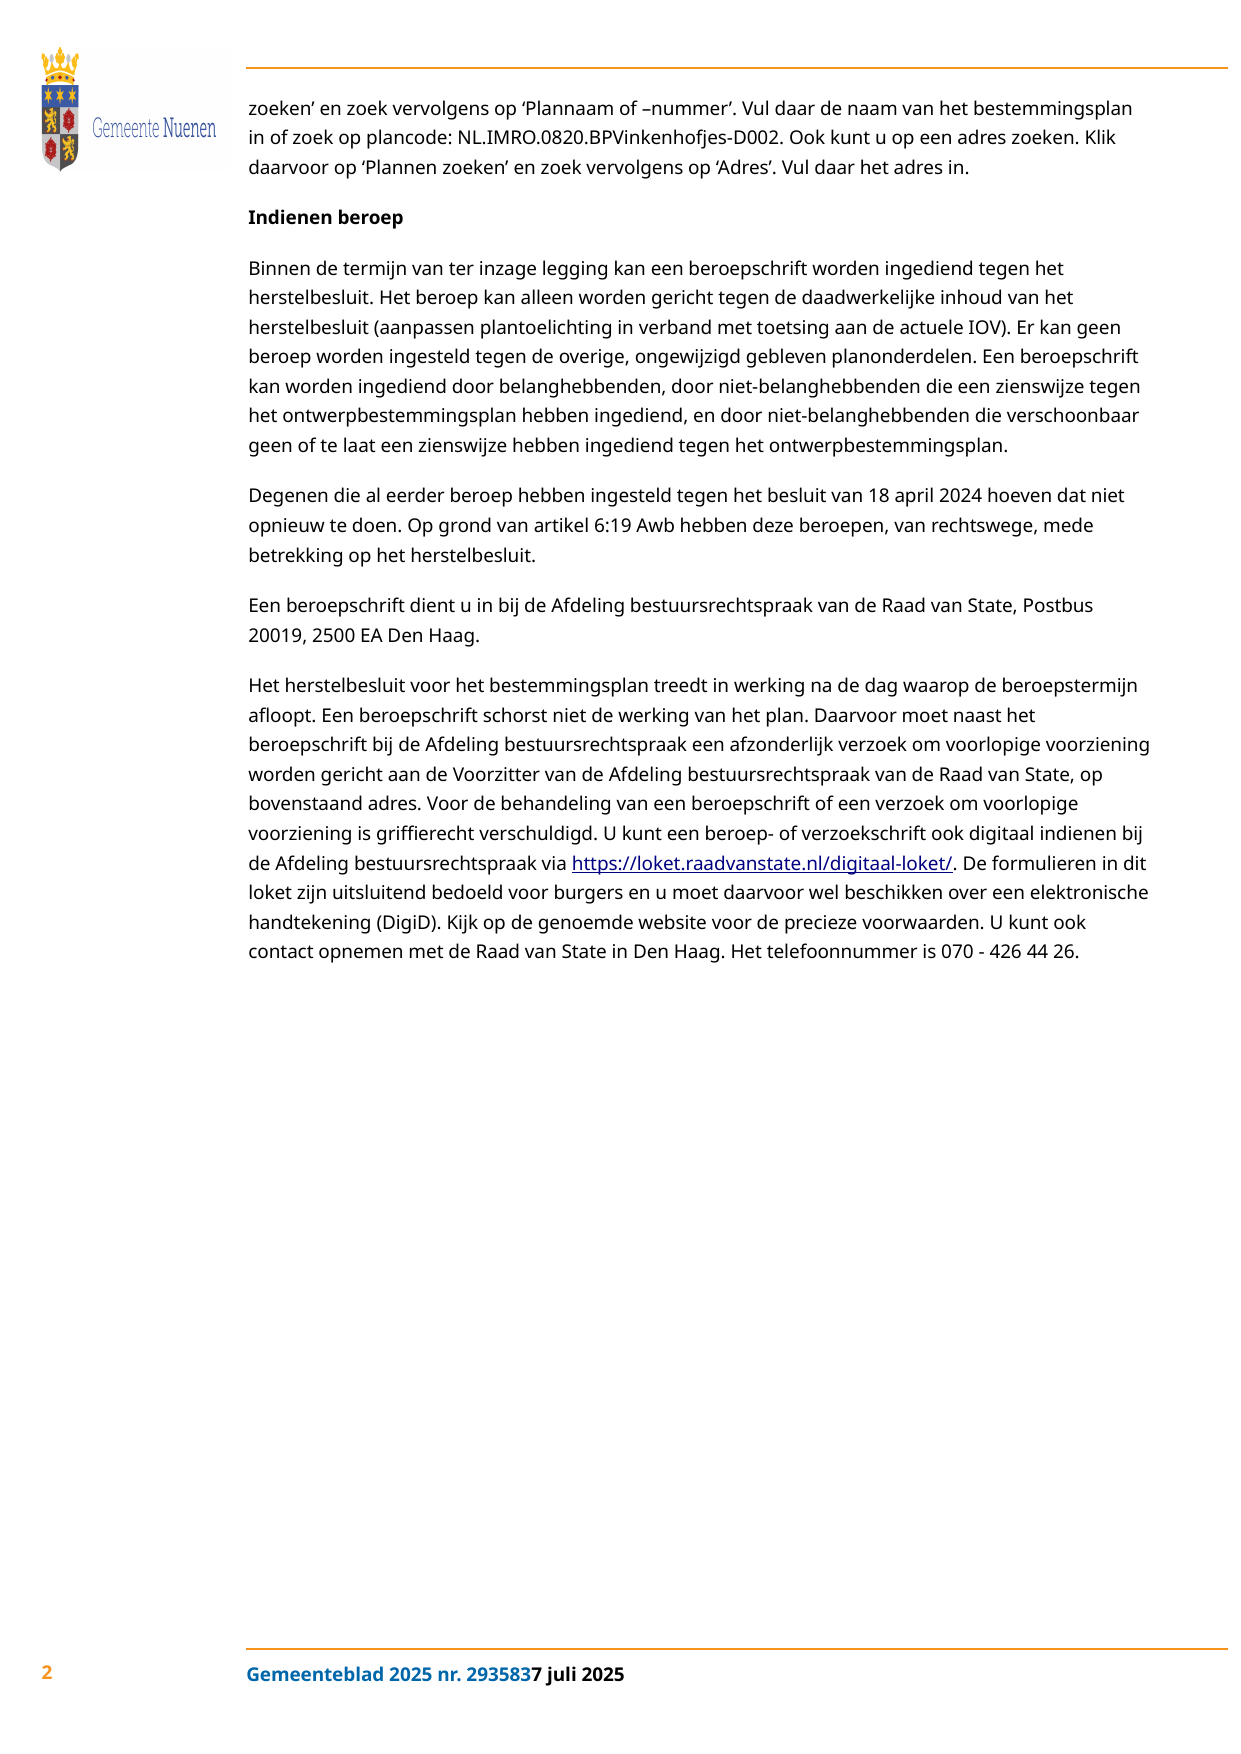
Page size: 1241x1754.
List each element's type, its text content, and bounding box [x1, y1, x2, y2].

text Indienen beroep [248, 204, 1152, 230]
text Een beroepschrift dient u in bij de Afdeling bestuursrechtspraak van de Raad van State, Postbus 20019, 2500 EA Den Haag. [248, 592, 1152, 648]
text Degenen die al eerder beroep hebben ingesteld tegen het besluit van 18 april 2024 hoeven dat niet opnieuw te doen. Op grond van artikel 6:19 Awb hebben deze beroepen, van rechtswege, mede betrekking op het herstelbesluit. [248, 483, 1152, 568]
picture [41, 47, 231, 172]
text Binnen de termijn van ter inzage legging kan een beroepschrift worden ingediend tegen het herstelbesluit. Het beroep kan alleen worden gericht tegen de daadwerkelijke inhoud van het herstelbesluit (aanpassen plantoelichting in verband met toetsing aan de actuele IOV). Er kan geen beroep worden ingesteld tegen de overige, ongewijzigd gebleven planonderdelen. Een beroepschrift kan worden ingediend door belanghebbenden, door niet-belanghebbenden die een zienswijze tegen het ontwerpbestemmingsplan hebben ingediend, en door niet-belanghebbenden die verschoonbaar geen of te laat een zienswijze hebben ingediend tegen het ontwerpbestemmingsplan. [248, 255, 1152, 458]
text zoeken’ en zoek vervolgens op ‘Plannaam of –nummer’. Vul daar de naam van het bestemmingsplan in of zoek op plancode: NL.IMRO.0820.BPVinkenhofjes-D002. Ook kunt u op een adres zoeken. Klik daarvoor op ‘Plannen zoeken’ en zoek vervolgens op ‘Adres’. Vul daar het adres in. [248, 95, 1152, 180]
text Het herstelbesluit voor het bestemmingsplan treedt in werking na de dag waarop de beroepstermijn afloopt. Een beroepschrift schorst niet de werking van het plan. Daarvoor moet naast het beroepschrift bij de Afdeling bestuursrechtspraak een afzonderlijk verzoek om voorlopige voorziening worden gericht aan de Voorzitter van de Afdeling bestuursrechtspraak van de Raad van State, op bovenstaand adres. Voor de behandeling van een beroepschrift of een verzoek om voorlopige voorziening is griffierecht verschuldigd. U kunt een beroep- of verzoekschrift ook digitaal indienen bij de Afdeling bestuursrechtspraak via https://loket.raadvanstate.nl/digitaal-loket/. De formulieren in dit loket zijn uitsluitend bedoeld voor burgers en u moet daarvoor wel beschikken over een elektronische handtekening (DigiD). Kijk op de genoemde website voor de precieze voorwaarden. U kunt ook contact opnemen met de Raad van State in Den Haag. Het telefoonnummer is 070 - 426 44 26. [248, 672, 1152, 964]
